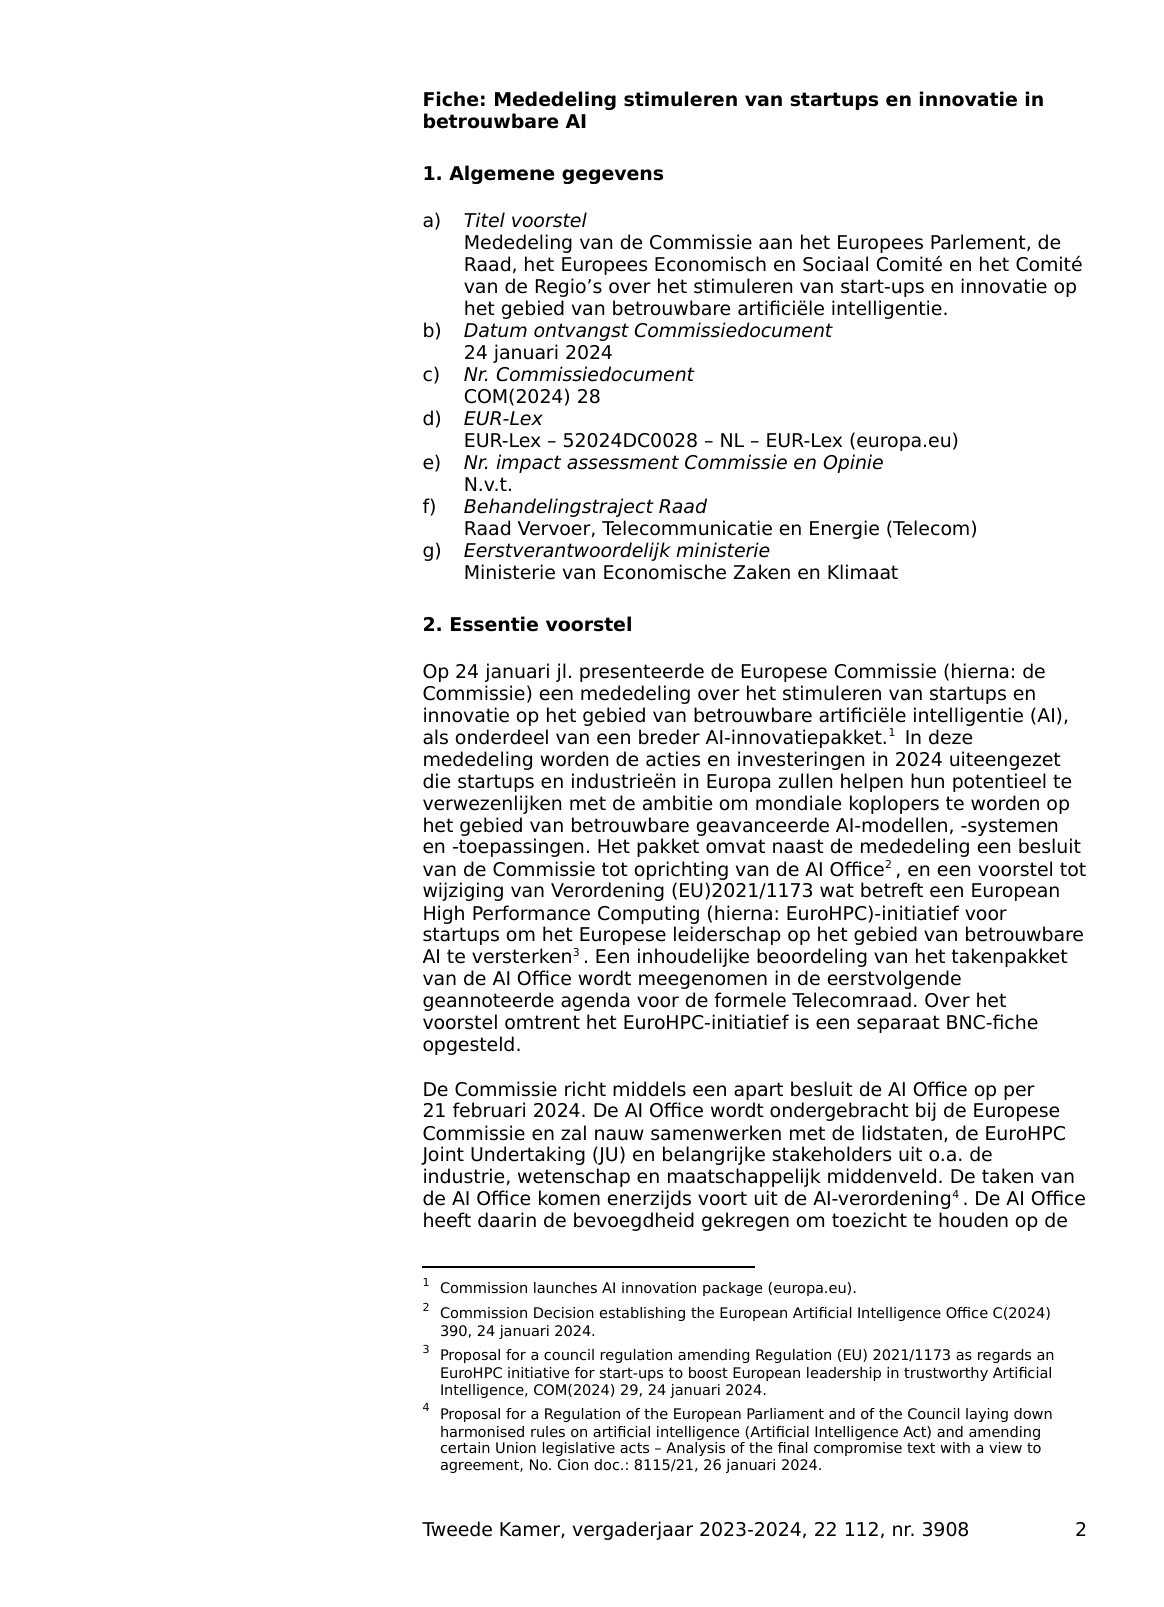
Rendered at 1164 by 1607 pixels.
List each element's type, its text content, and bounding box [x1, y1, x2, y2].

text f) Behandelingstraject Raad [422, 496, 1087, 518]
text c) Nr. Commissiedocument [422, 364, 1087, 386]
text Proposal for a council regulation amending Regulation (EU) 2021/1173 as regards an EuroHPC initiative for start-ups to boost European leadership in trustworthy Artificial Intelligence, COM(2024) 29, 24 januari 2024. [422, 1343, 1087, 1399]
text Proposal for a Regulation of the European Parliament and of the Council laying down harmonised rules on artificial intelligence (Artificial Intelligence Act) and amending certain Union legislative acts – Analysis of the final compromise text with a view to agreement, No. Cion doc.: 8115/21, 26 januari 2024. [422, 1402, 1087, 1474]
text b) Datum ontvangst Commissiedocument [422, 320, 1087, 342]
subtitle 2. Essentie voorstel [422, 614, 1087, 636]
text Op 24 januari jl. presenteerde de Europese Commissie (hierna: de Commissie) een mededeling over het stimuleren van startups en innovatie op het gebied van betrouwbare artificiële intelligentie (AI), als onderdeel van een breder AI-innovatiepakket. In deze mededeling worden de acties en investeringen in 2024 uiteengezet die startups en industrieën in Europa zullen helpen hun potentieel te verwezenlijken met de ambitie om mondiale koplopers te worden op het gebied van betrouwbare geavanceerde AI-modellen, -systemen en -toepassingen. Het pakket omvat naast de mededeling een besluit van de Commissie tot oprichting van de AI Office, en een voorstel tot wijziging van Verordening (EU)2021/1173 wat betreft een European High Performance Computing (hierna: EuroHPC)-initiatief voor startups om het Europese leiderschap op het gebied van betrouwbare AI te versterken. Een inhoudelijke beoordeling van het takenpakket van de AI Office wordt meegenomen in de eerstvolgende geannoteerde agenda voor de formele Telecomraad. Over het voorstel omtrent het EuroHPC-initiatief is een separaat BNC-fiche opgesteld. [422, 661, 1087, 1056]
text g) Eerstverantwoordelijk ministerie [422, 540, 1087, 562]
text Mededeling van de Commissie aan het Europees Parlement, de Raad, het Europees Economisch en Sociaal Comité en het Comité van de Regio’s over het stimuleren van start-ups en innovatie op het gebied van betrouwbare artificiële intelligentie. [464, 232, 1087, 320]
text N.v.t. [464, 474, 1087, 496]
text Commission launches AI innovation package (europa.eu). [422, 1276, 1087, 1298]
text De Commissie richt middels een apart besluit de AI Office op per 21 februari 2024. De AI Office wordt ondergebracht bij de Europese Commissie en zal nauw samenwerken met de lidstaten, de EuroHPC Joint Undertaking (JU) en belangrijke stakeholders uit o.a. de industrie, wetenschap en maatschappelijk middenveld. De taken van de AI Office komen enerzijds voort uit de AI-verordening. De AI Office heeft daarin de bevoegdheid gekregen om toezicht te houden op de [422, 1078, 1087, 1232]
text EUR-Lex – 52024DC0028 – NL – EUR-Lex (europa.eu) [464, 430, 1087, 452]
text COM(2024) 28 [464, 386, 1087, 408]
text Commission Decision establishing the European Artificial Intelligence Office C(2024) 390, 24 januari 2024. [422, 1301, 1087, 1340]
subtitle Fiche: Mededeling stimuleren van startups en innovatie in betrouwbare AI [422, 89, 1087, 133]
text e) Nr. impact assessment Commissie en Opinie [422, 452, 1087, 474]
text a) Titel voorstel [422, 210, 1087, 232]
text Raad Vervoer, Telecommunicatie en Energie (Telecom) [464, 518, 1087, 540]
text 24 januari 2024 [464, 342, 1087, 364]
text d) EUR-Lex [422, 408, 1087, 430]
subtitle 1. Algemene gegevens [422, 163, 1087, 185]
text Ministerie van Economische Zaken en Klimaat [464, 562, 1087, 584]
